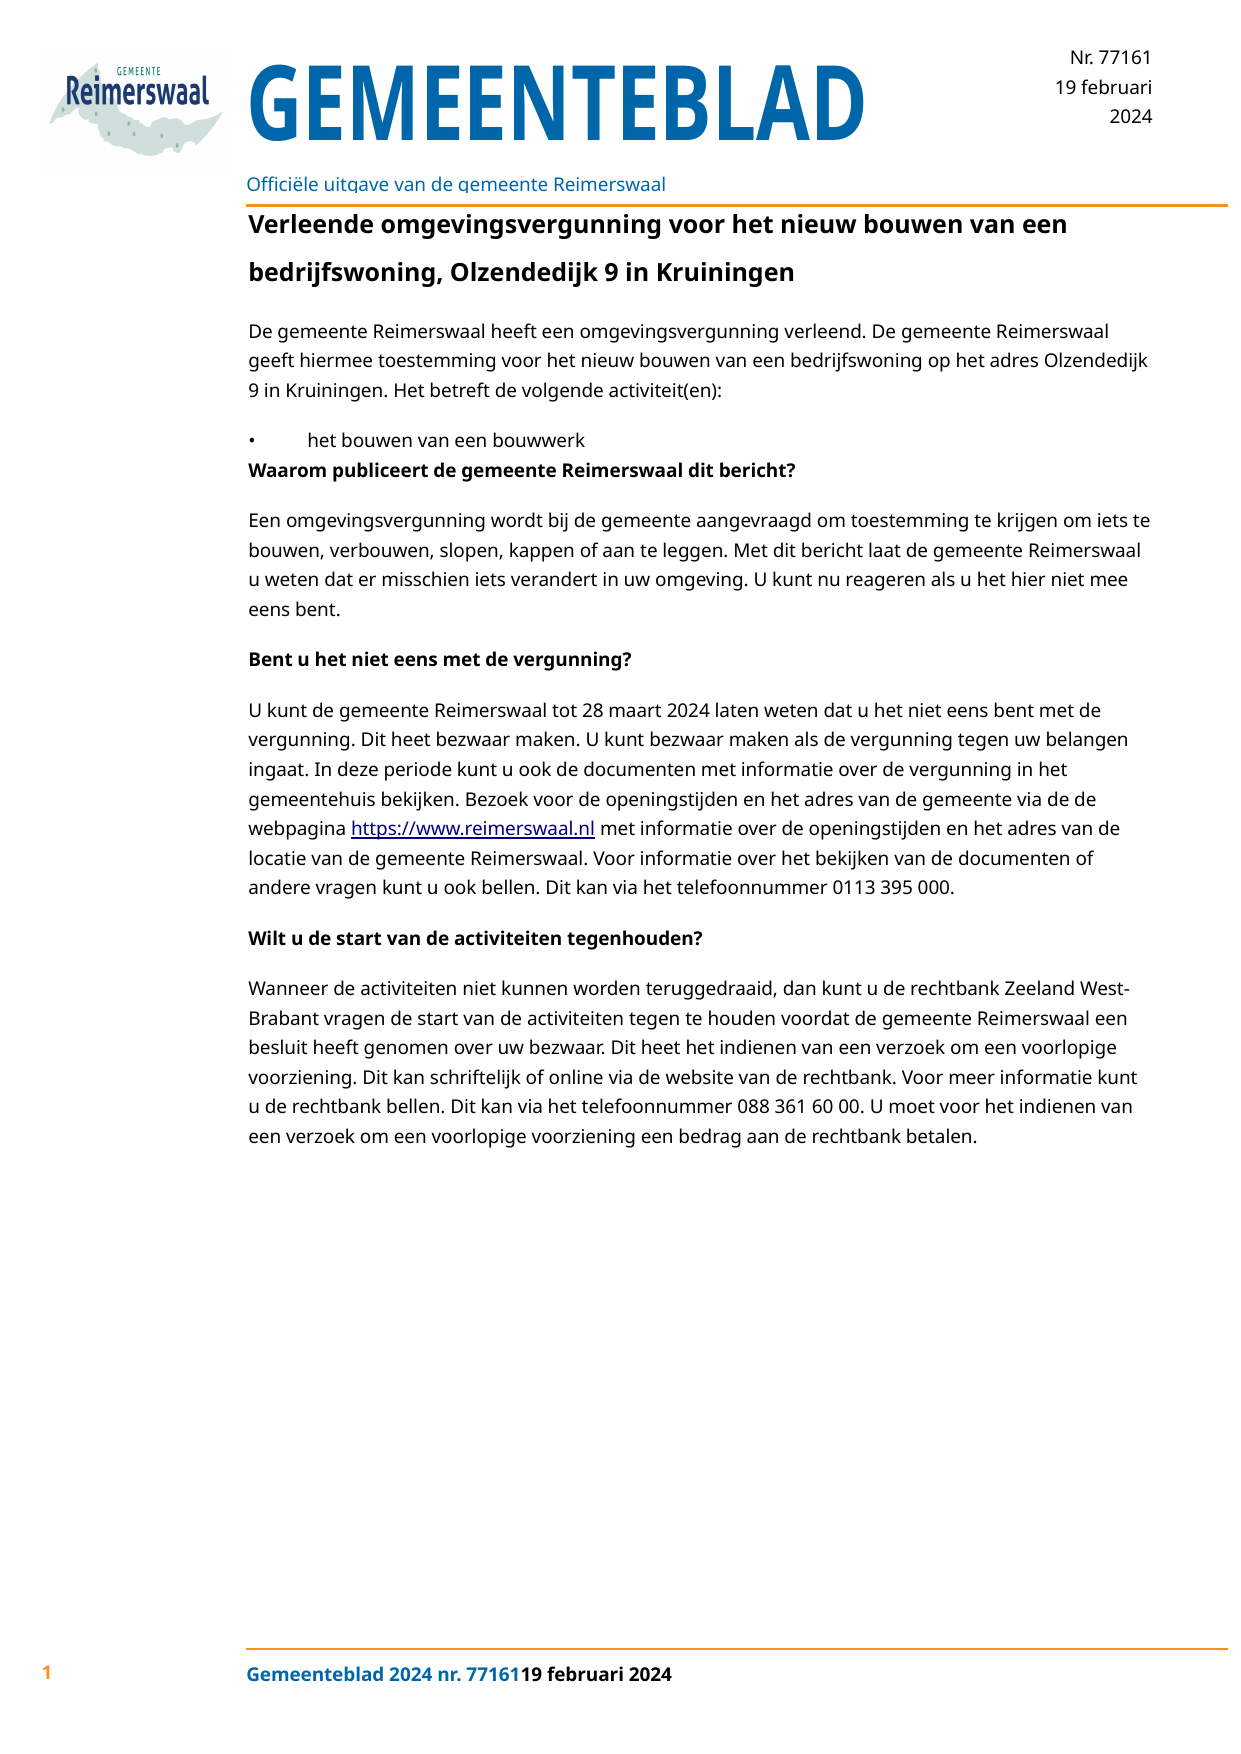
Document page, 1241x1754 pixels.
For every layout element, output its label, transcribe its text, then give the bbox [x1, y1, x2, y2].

text U kunt de gemeente Reimerswaal tot 28 maart 2024 laten weten dat u het niet eens bent met de vergunning. Dit heet bezwaar maken. U kunt bezwaar maken als de vergunning tegen uw belangen ingaat. In deze periode kunt u ook de documenten met informatie over de vergunning in het gemeentehuis bekijken. Bezoek voor de openingstijden en het adres van de gemeente via de de webpagina https://www.reimerswaal.nl met informatie over de openingstijden en het adres van de locatie van de gemeente Reimerswaal. Voor informatie over het bekijken van de documenten of andere vragen kunt u ook bellen. Dit kan via het telefoonnummer 0113 395 000. [248, 697, 1152, 900]
text Waarom publiceert de gemeente Reimerswaal dit bericht? [248, 457, 1152, 483]
picture [41, 47, 231, 172]
list het bouwen van een bouwwerk [248, 427, 1152, 453]
text Een omgevingsvergunning wordt bij de gemeente aangevraagd om toestemming te krijgen om iets te bouwen, verbouwen, slopen, kappen of aan te leggen. Met dit bericht laat de gemeente Reimerswaal u weten dat er misschien iets verandert in uw omgeving. U kunt nu reageren als u het hier niet mee eens bent. [248, 507, 1152, 622]
text Bent u het niet eens met de vergunning? [248, 647, 1152, 672]
text Wilt u de start van de activiteiten tegenhouden? [248, 925, 1152, 951]
text Wanneer de activiteiten niet kunnen worden teruggedraaid, dan kunt u de rechtbank Zeeland West-Brabant vragen de start van de activiteiten tegen te houden voordat de gemeente Reimerswaal een besluit heeft genomen over uw bezwaar. Dit heet het indienen van een verzoek om een voorlopige voorziening. Dit kan schriftelijk of online via de website van de rechtbank. Voor meer informatie kunt u de rechtbank bellen. Dit kan via het telefoonnummer 088 361 60 00. U moet voor het indienen van een verzoek om een voorlopige voorziening een bedrag aan de rechtbank betalen. [248, 975, 1152, 1149]
text De gemeente Reimerswaal heeft een omgevingsvergunning verleend. De gemeente Reimerswaal geeft hiermee toestemming voor het nieuw bouwen van een bedrijfswoning op het adres Olzendedijk 9 in Kruiningen. Het betreft de volgende activiteit(en): [248, 318, 1152, 403]
text Verleende omgevingsvergunning voor het nieuw bouwen van een bedrijfswoning, Olzendedijk 9 in Kruiningen [248, 207, 1152, 288]
